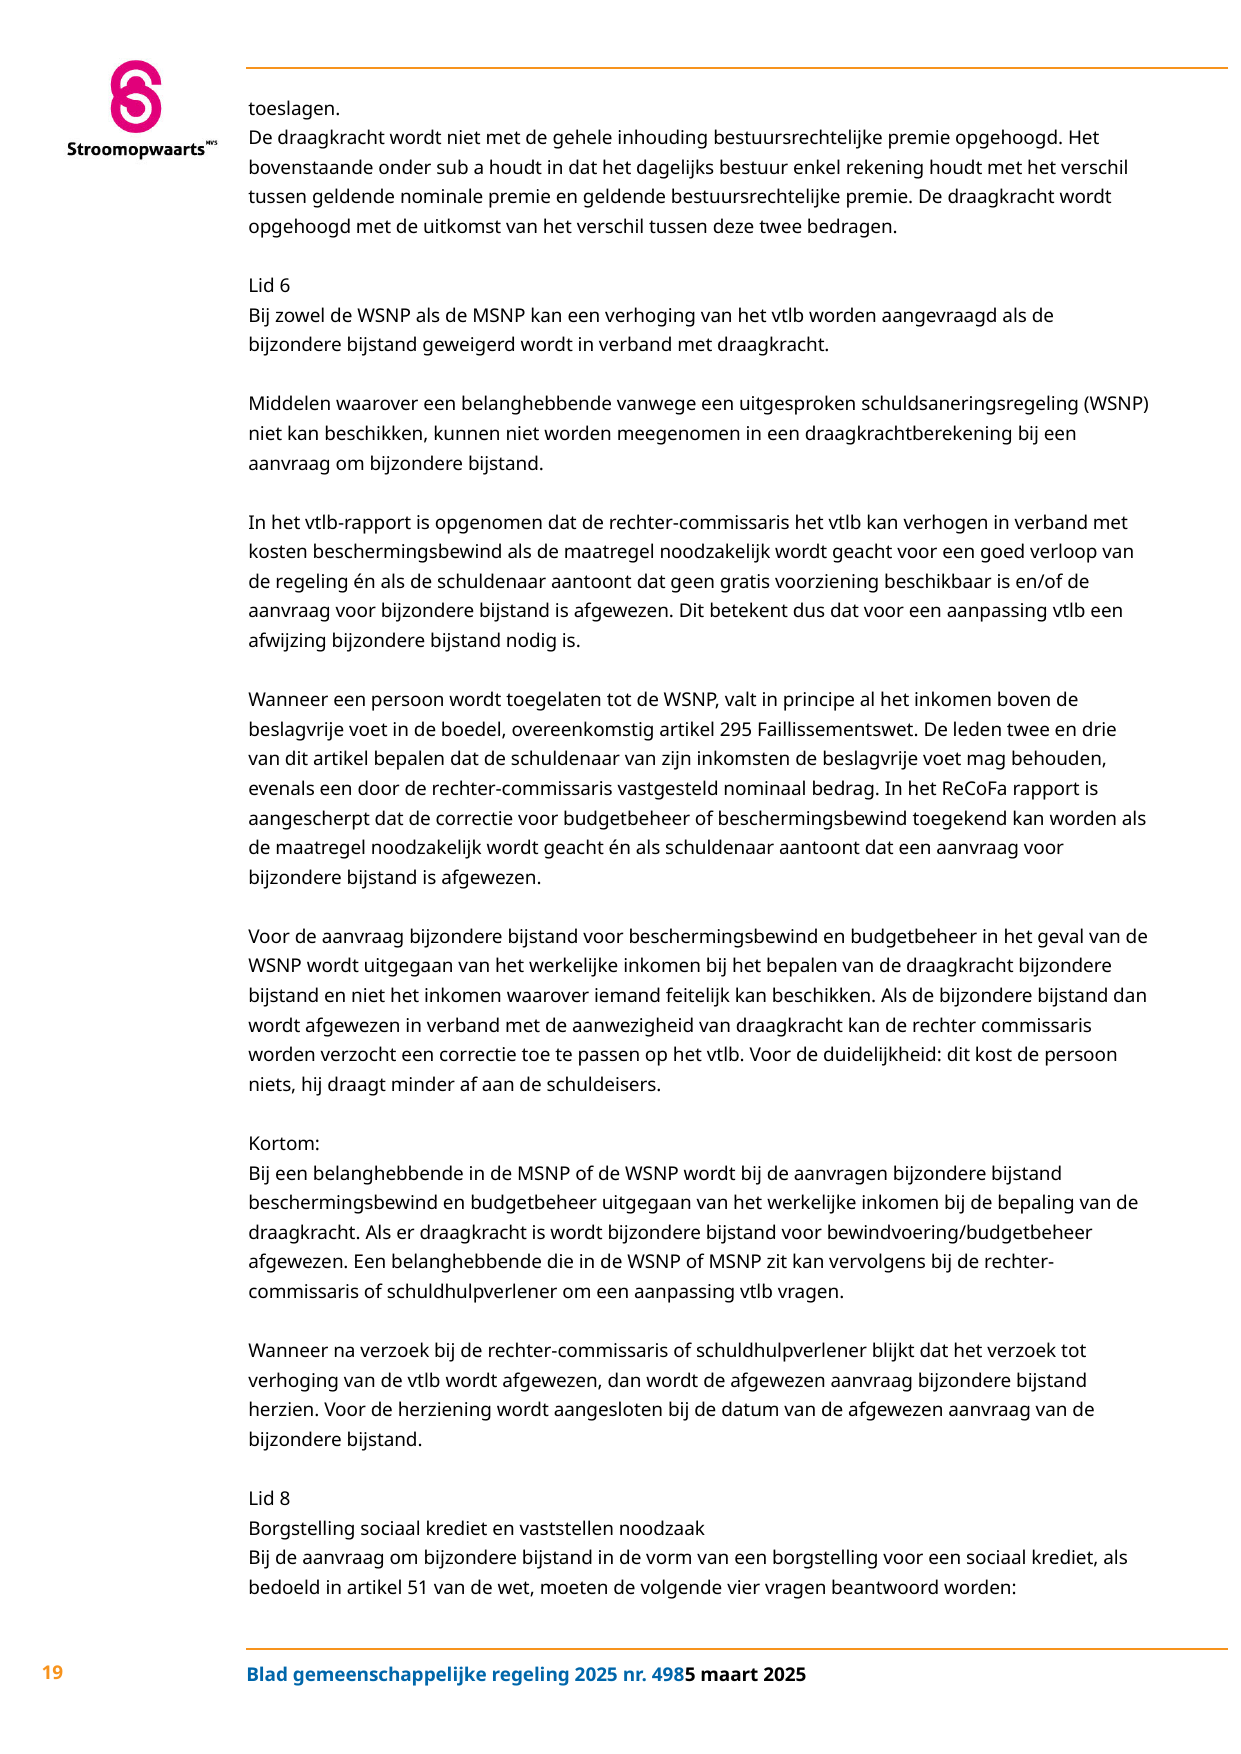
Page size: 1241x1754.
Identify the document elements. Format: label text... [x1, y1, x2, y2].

text Wanneer een persoon wordt toegelaten tot de WSNP, valt in principe al het inkomen boven de beslagvrije voet in de boedel, overeenkomstig artikel 295 Faillissementswet. De leden twee en drie van dit artikel bepalen dat de schuldenaar van zijn inkomsten de beslagvrije voet mag behouden, evenals een door de rechter-commissaris vastgesteld nominaal bedrag. In het ReCoFa rapport is aangescherpt dat de correctie voor budgetbeheer of beschermingsbewind toegekend kan worden als de maatregel noodzakelijk wordt geacht én als schuldenaar aantoont dat een aanvraag voor bijzondere bijstand is afgewezen. [248, 686, 1152, 890]
text De draagkracht wordt niet met de gehele inhouding bestuursrechtelijke premie opgehoogd. Het bovenstaande onder sub a houdt in dat het dagelijks bestuur enkel rekening houdt met het verschil tussen geldende nominale premie en geldende bestuursrechtelijke premie. De draagkracht wordt opgehoogd met de uitkomst van het verschil tussen deze twee bedragen. [248, 124, 1152, 239]
text Bij zowel de WSNP als de MSNP kan een verhoging van het vtlb worden aangevraagd als de bijzondere bijstand geweigerd wordt in verband met draagkracht. [248, 302, 1152, 357]
text Wanneer na verzoek bij de rechter-commissaris of schuldhulpverlener blijkt dat het verzoek tot verhoging van de vtlb wordt afgewezen, dan wordt de afgewezen aanvraag bijzondere bijstand herzien. Voor de herziening wordt aangesloten bij de datum van de afgewezen aanvraag van de bijzondere bijstand. [248, 1337, 1152, 1452]
picture [41, 47, 231, 172]
text Kortom: [248, 1130, 1152, 1156]
text toeslagen. [248, 95, 1152, 121]
text Borgstelling sociaal krediet en vaststellen noodzaak [248, 1515, 1152, 1541]
text Lid 8 [248, 1485, 1152, 1511]
text Bij een belanghebbende in de MSNP of de WSNP wordt bij de aanvragen bijzondere bijstand beschermingsbewind en budgetbeheer uitgegaan van het werkelijke inkomen bij de bepaling van de draagkracht. Als er draagkracht is wordt bijzondere bijstand voor bewindvoering/budgetbeheer afgewezen. Een belanghebbende die in de WSNP of MSNP zit kan vervolgens bij de rechter-commissaris of schuldhulpverlener om een aanpassing vtlb vragen. [248, 1160, 1152, 1304]
text Bij de aanvraag om bijzondere bijstand in de vorm van een borgstelling voor een sociaal krediet, als bedoeld in artikel 51 van de wet, moeten de volgende vier vragen beantwoord worden: [248, 1544, 1152, 1600]
text Lid 6 [248, 272, 1152, 298]
text Voor de aanvraag bijzondere bijstand voor beschermingsbewind en budgetbeheer in het geval van de WSNP wordt uitgegaan van het werkelijke inkomen bij het bepalen van de draagkracht bijzondere bijstand en niet het inkomen waarover iemand feitelijk kan beschikken. Als de bijzondere bijstand dan wordt afgewezen in verband met de aanwezigheid van draagkracht kan de rechter commissaris worden verzocht een correctie toe te passen op het vtlb. Voor de duidelijkheid: dit kost de persoon niets, hij draagt minder af aan de schuldeisers. [248, 923, 1152, 1097]
text Middelen waarover een belanghebbende vanwege een uitgesproken schuldsaneringsregeling (WSNP) niet kan beschikken, kunnen niet worden meegenomen in een draagkrachtberekening bij een aanvraag om bijzondere bijstand. [248, 391, 1152, 476]
text In het vtlb-rapport is opgenomen dat de rechter-commissaris het vtlb kan verhogen in verband met kosten beschermingsbewind als de maatregel noodzakelijk wordt geacht voor een goed verloop van de regeling én als de schuldenaar aantoont dat geen gratis voorziening beschikbaar is en/of de aanvraag voor bijzondere bijstand is afgewezen. Dit betekent dus dat voor een aanpassing vtlb een afwijzing bijzondere bijstand nodig is. [248, 509, 1152, 653]
